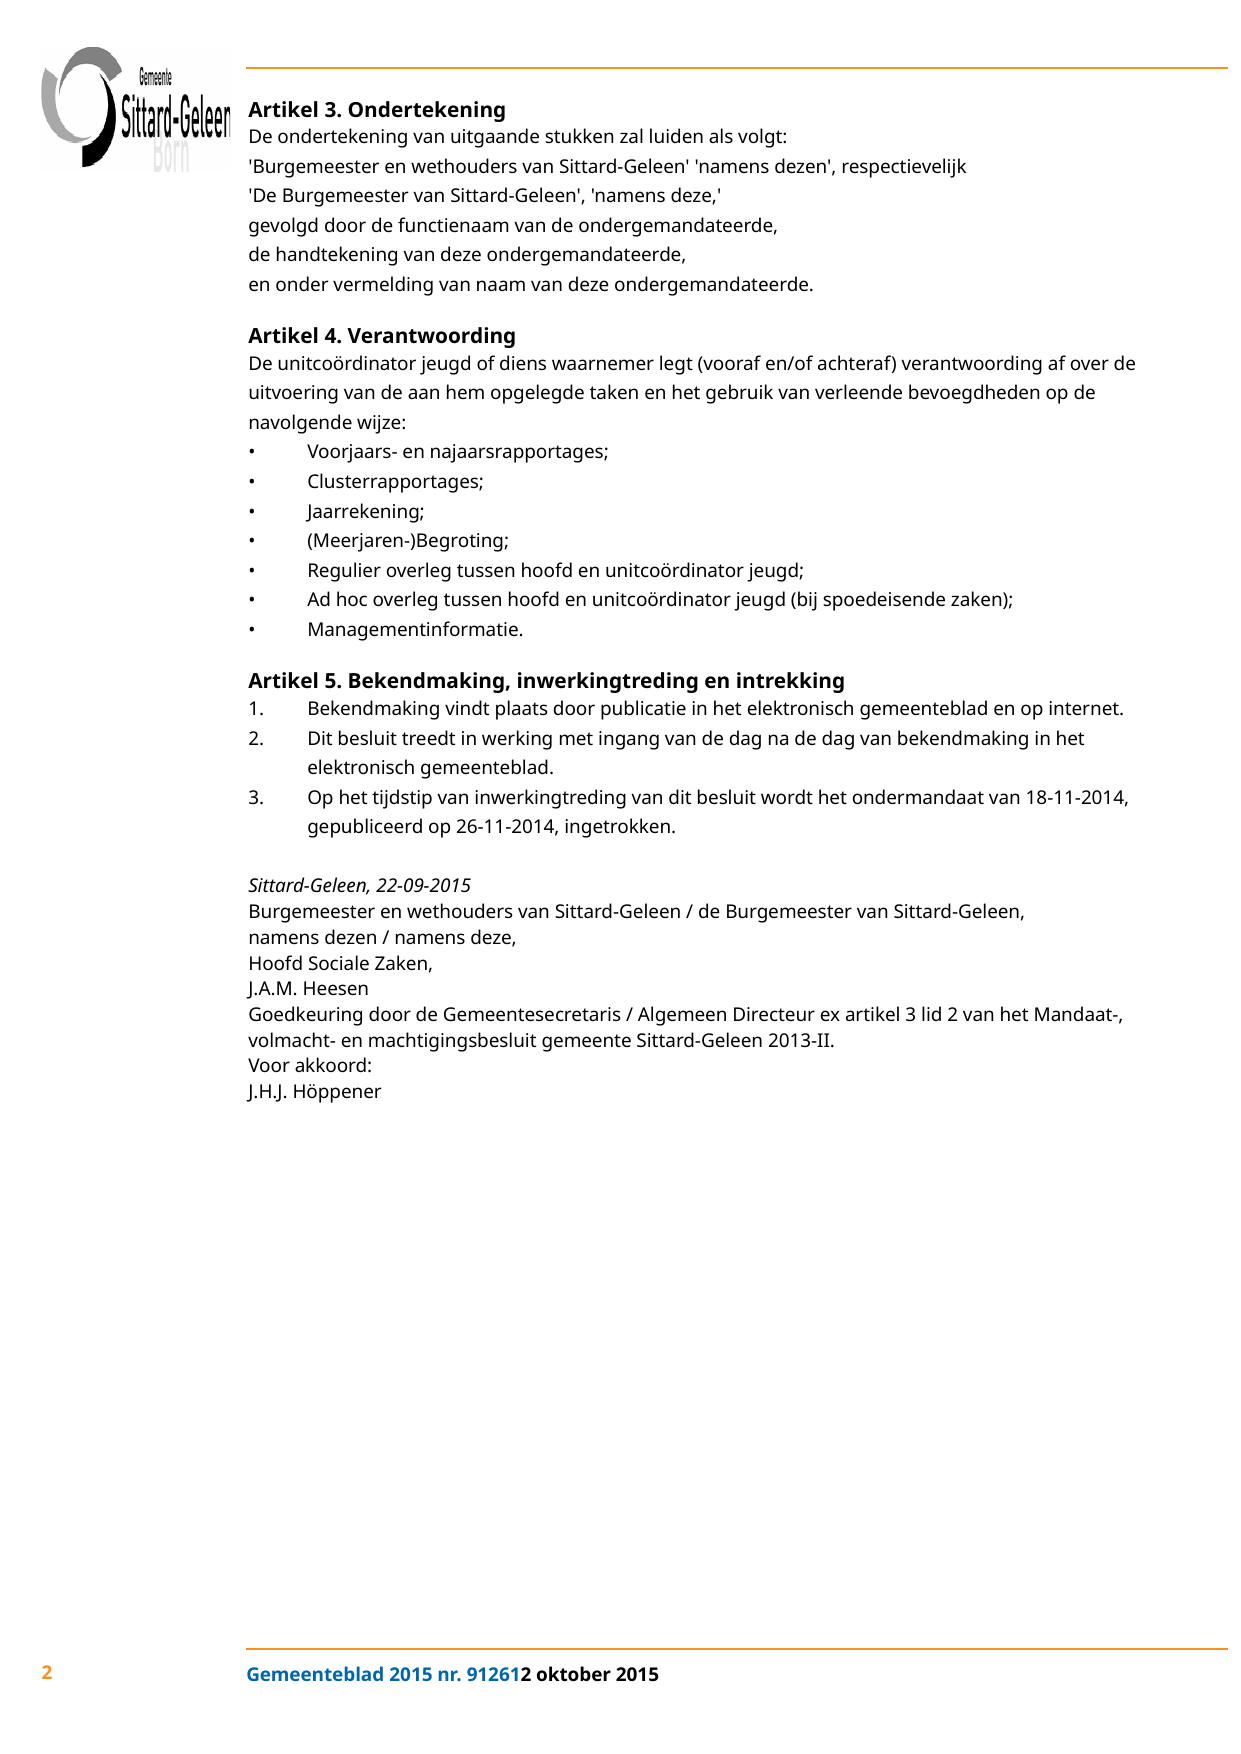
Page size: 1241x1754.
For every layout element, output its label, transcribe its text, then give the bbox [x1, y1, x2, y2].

list Dit besluit treedt in werking met ingang van de dag na de dag van bekendmaking in het elektronisch gemeenteblad. [248, 725, 1152, 780]
text Artikel 5. Bekendmaking, inwerkingtreding en intrekking [248, 667, 1152, 695]
text Goedkeuring door de Gemeentesecretaris / Algemeen Directeur ex artikel 3 lid 2 van het Mandaat-, volmacht- en machtigingsbesluit gemeente Sittard-Geleen 2013-II. [248, 1001, 1152, 1053]
text Artikel 4. Verantwoording [248, 322, 1152, 350]
text Sittard-Geleen, 22-09-2015 [248, 873, 1152, 898]
list Managementinformatie. [248, 616, 1152, 642]
list Regulier overleg tussen hoofd en unitcoördinator jeugd; [248, 557, 1152, 583]
text Hoofd Sociale Zaken, [248, 950, 1152, 976]
list Voorjaars- en najaarsrapportages; [248, 439, 1152, 464]
text De ondertekening van uitgaande stukken zal luiden als volgt: [248, 123, 1152, 149]
text Voor akkoord: [248, 1053, 1152, 1078]
list (Meerjaren-)Begroting; [248, 527, 1152, 553]
text namens dezen / namens deze, [248, 924, 1152, 950]
list Op het tijdstip van inwerkingtreding van dit besluit wordt het ondermandaat van 18-11-2014, gepubliceerd op 26-11-2014, ingetrokken. [248, 784, 1152, 839]
text J.A.M. Heesen [248, 976, 1152, 1001]
list Bekendmaking vindt plaats door publicatie in het elektronisch gemeenteblad en op internet. [248, 695, 1152, 721]
text 'Burgemeester en wethouders van Sittard-Geleen' 'namens dezen', respectievelijk [248, 153, 1152, 178]
text 'De Burgemeester van Sittard-Geleen', 'namens deze,' [248, 182, 1152, 208]
text Burgemeester en wethouders van Sittard-Geleen / de Burgemeester van Sittard-Geleen, [248, 898, 1152, 924]
text en onder vermelding van naam van deze ondergemandateerde. [248, 271, 1152, 297]
text J.H.J. Höppener [248, 1078, 1152, 1104]
text de handtekening van deze ondergemandateerde, [248, 242, 1152, 267]
list Clusterrapportages; [248, 468, 1152, 494]
list Ad hoc overleg tussen hoofd en unitcoördinator jeugd (bij spoedeisende zaken); [248, 587, 1152, 612]
text gevolgd door de functienaam van de ondergemandateerde, [248, 212, 1152, 238]
text De unitcoördinator jeugd of diens waarnemer legt (vooraf en/of achteraf) verantwoording af over de uitvoering van de aan hem opgelegde taken en het gebruik van verleende bevoegdheden op de navolgende wijze: [248, 350, 1152, 435]
picture [41, 47, 231, 172]
text Artikel 3. Ondertekening [248, 95, 1152, 123]
list Jaarrekening; [248, 498, 1152, 524]
